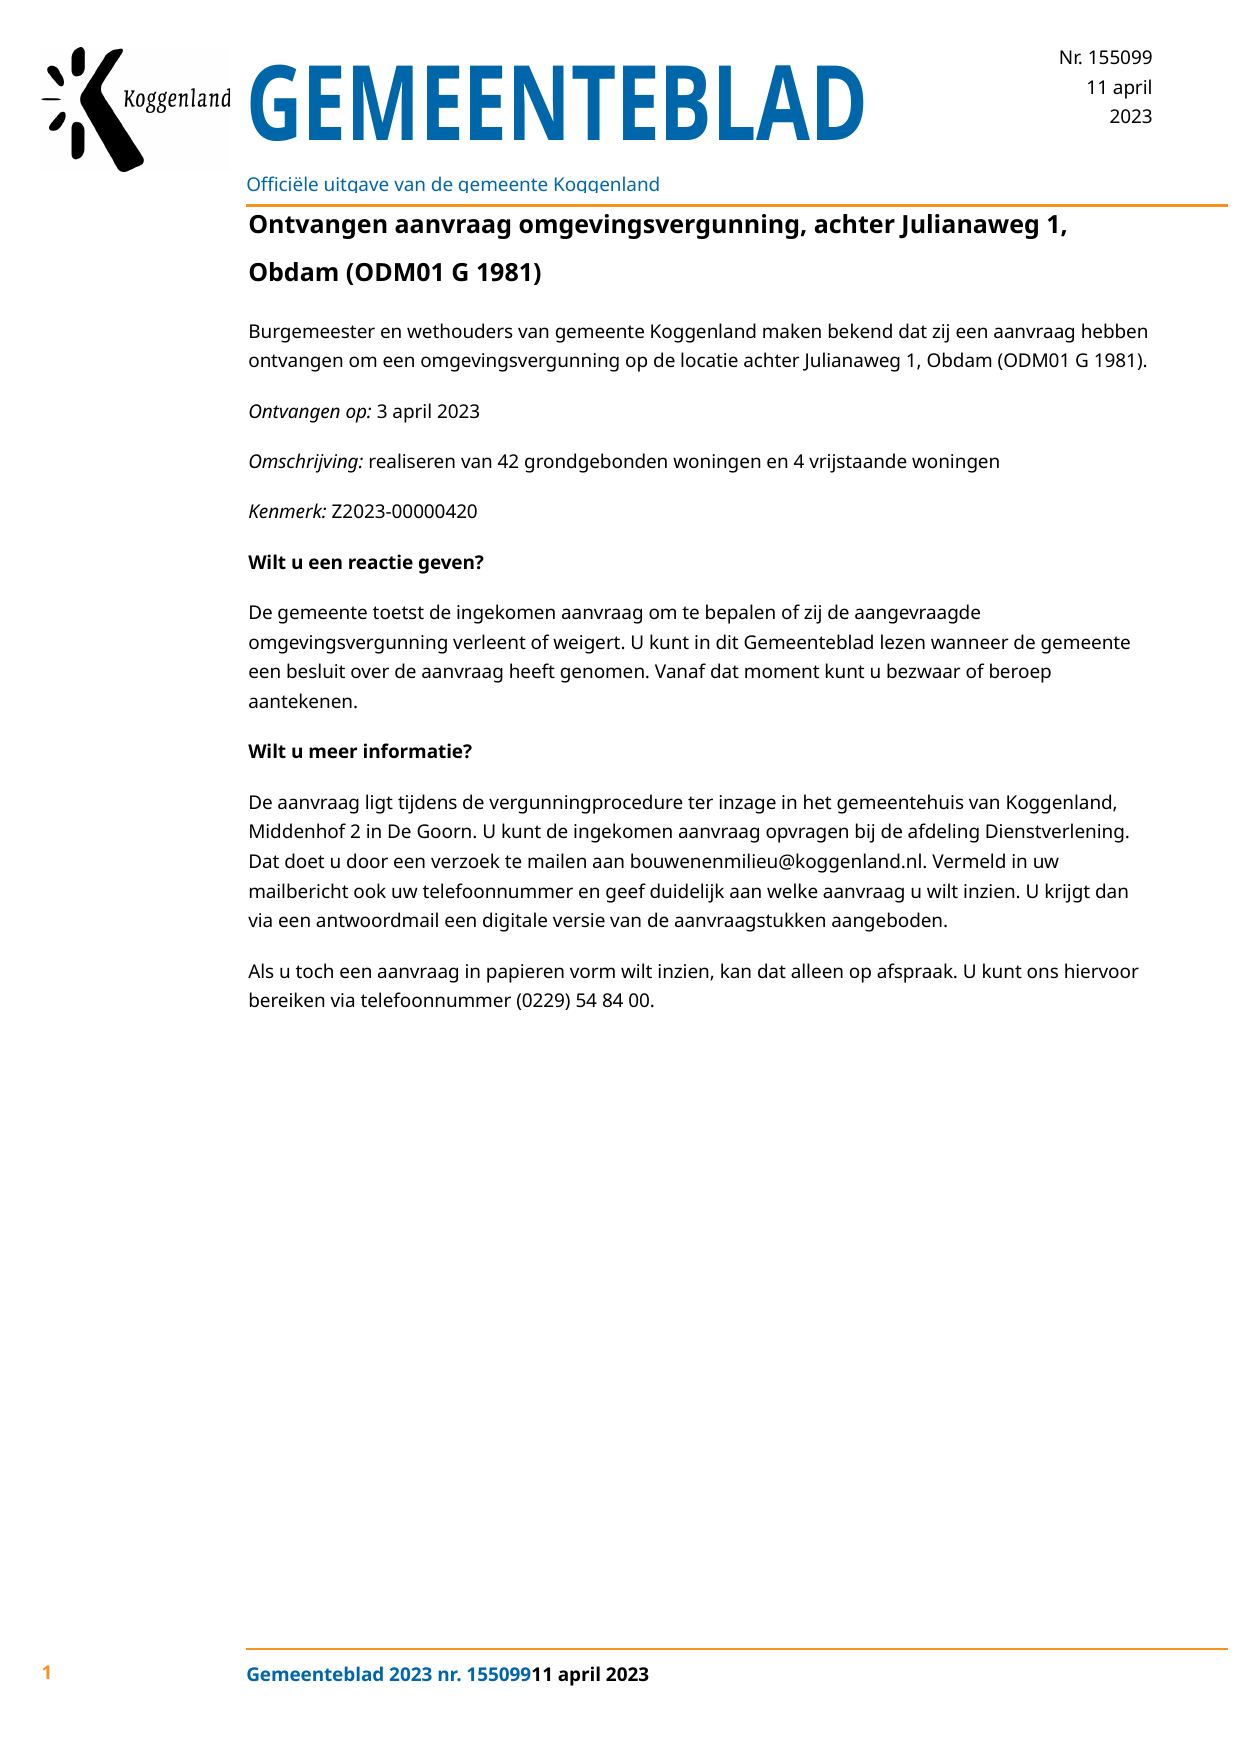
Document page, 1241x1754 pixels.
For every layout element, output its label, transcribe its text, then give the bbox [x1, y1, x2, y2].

text Omschrijving: realiseren van 42 grondgebonden woningen en 4 vrijstaande woningen [248, 448, 1152, 474]
text Ontvangen aanvraag omgevingsvergunning, achter Julianaweg 1, Obdam (ODM01 G 1981) [248, 207, 1152, 288]
picture [41, 47, 231, 172]
text Burgemeester en wethouders van gemeente Koggenland maken bekend dat zij een aanvraag hebben ontvangen om een omgevingsvergunning op de locatie achter Julianaweg 1, Obdam (ODM01 G 1981). [248, 318, 1152, 373]
text De gemeente toetst de ingekomen aanvraag om te bepalen of zij de aangevraagde omgevingsvergunning verleent of weigert. U kunt in dit Gemeenteblad lezen wanneer de gemeente een besluit over de aanvraag heeft genomen. Vanaf dat moment kunt u bezwaar of beroep aantekenen. [248, 599, 1152, 714]
text Wilt u meer informatie? [248, 739, 1152, 764]
text Kenmerk: Z2023-00000420 [248, 499, 1152, 524]
text Als u toch een aanvraag in papieren vorm wilt inzien, kan dat alleen op afspraak. U kunt ons hiervoor bereiken via telefoonnummer (0229) 54 84 00. [248, 958, 1152, 1013]
text Ontvangen op: 3 april 2023 [248, 398, 1152, 424]
text Wilt u een reactie geven? [248, 549, 1152, 575]
text De aanvraag ligt tijdens de vergunningprocedure ter inzage in het gemeentehuis van Koggenland, Middenhof 2 in De Goorn. U kunt de ingekomen aanvraag opvragen bij de afdeling Dienstverlening. Dat doet u door een verzoek te mailen aan bouwenenmilieu@koggenland.nl. Vermeld in uw mailbericht ook uw telefoonnummer en geef duidelijk aan welke aanvraag u wilt inzien. U krijgt dan via een antwoordmail een digitale versie van de aanvraagstukken aangeboden. [248, 789, 1152, 933]
